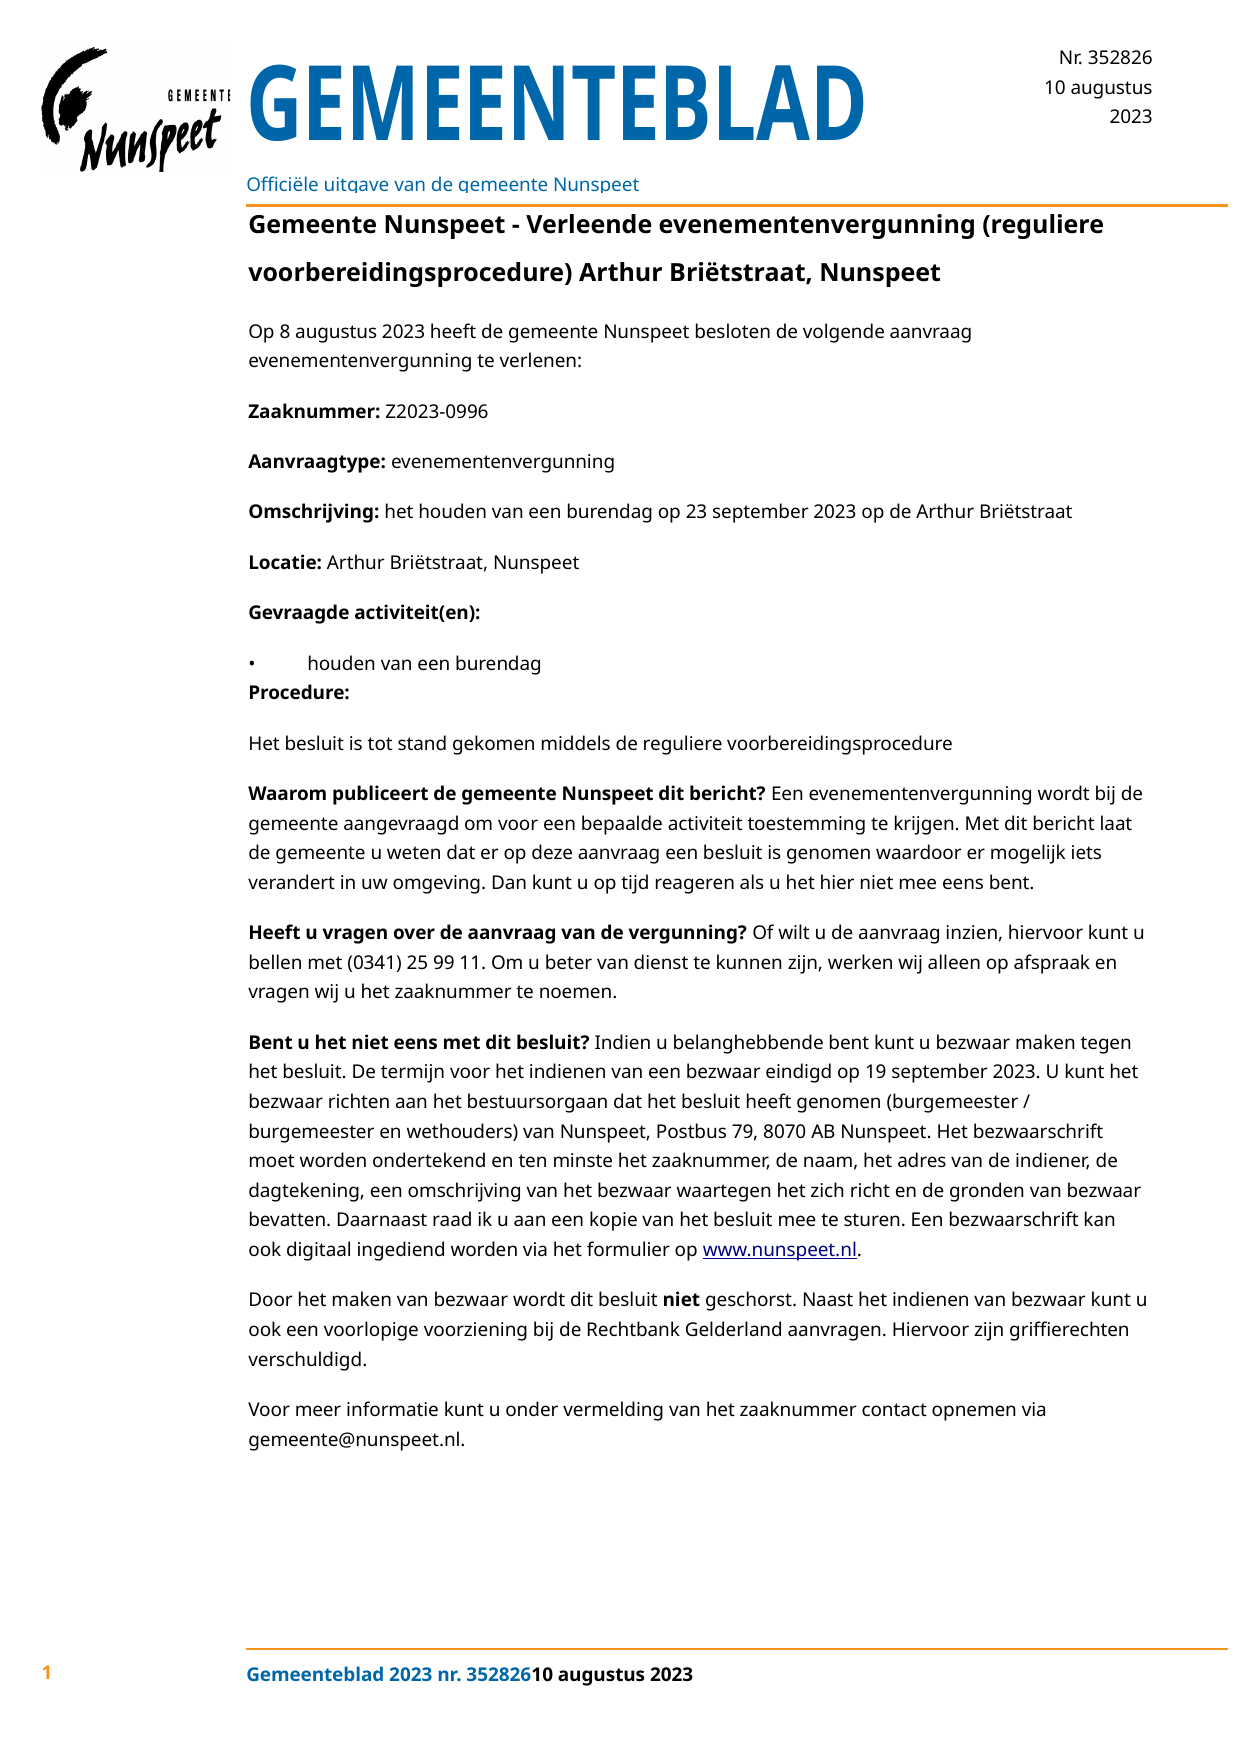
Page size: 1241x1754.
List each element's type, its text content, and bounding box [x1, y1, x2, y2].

text Waarom publiceert de gemeente Nunspeet dit bericht? Een evenementenvergunning wordt bij de gemeente aangevraagd om voor een bepaalde activiteit toestemming te krijgen. Met dit bericht laat de gemeente u weten dat er op deze aanvraag een besluit is genomen waardoor er mogelijk iets verandert in uw omgeving. Dan kunt u op tijd reageren als u het hier niet mee eens bent. [248, 780, 1152, 895]
text Gevraagde activiteit(en): [248, 599, 1152, 625]
text Gemeente Nunspeet - Verleende evenementenvergunning (reguliere voorbereidingsprocedure) Arthur Briëtstraat, Nunspeet [248, 207, 1152, 288]
text Locatie: Arthur Briëtstraat, Nunspeet [248, 549, 1152, 575]
text Bent u het niet eens met dit besluit? Indien u belanghebbende bent kunt u bezwaar maken tegen het besluit. De termijn voor het indienen van een bezwaar eindigd op 19 september 2023. U kunt het bezwaar richten aan het bestuursorgaan dat het besluit heeft genomen (burgemeester / burgemeester en wethouders) van Nunspeet, Postbus 79, 8070 AB Nunspeet. Het bezwaarschrift moet worden ondertekend en ten minste het zaaknummer, de naam, het adres van de indiener, de dagtekening, een omschrijving van het bezwaar waartegen het zich richt en de gronden van bezwaar bevatten. Daarnaast raad ik u aan een kopie van het besluit mee te sturen. Een bezwaarschrift kan ook digitaal ingediend worden via het formulier op www.nunspeet.nl. [248, 1029, 1152, 1262]
text Procedure: [248, 679, 1152, 705]
text Op 8 augustus 2023 heeft de gemeente Nunspeet besloten de volgende aanvraag evenementenvergunning te verlenen: [248, 318, 1152, 373]
picture [41, 47, 231, 172]
text Heeft u vragen over de aanvraag van de vergunning? Of wilt u de aanvraag inzien, hiervoor kunt u bellen met (0341) 25 99 11. Om u beter van dienst te kunnen zijn, werken wij alleen op afspraak en vragen wij u het zaaknummer te noemen. [248, 919, 1152, 1004]
text Het besluit is tot stand gekomen middels de reguliere voorbereidingsprocedure [248, 730, 1152, 756]
text Door het maken van bezwaar wordt dit besluit niet geschorst. Naast het indienen van bezwaar kunt u ook een voorlopige voorziening bij de Rechtbank Gelderland aanvragen. Hiervoor zijn griffierechten verschuldigd. [248, 1287, 1152, 1372]
text Zaaknummer: Z2023-0996 [248, 398, 1152, 424]
list houden van een burendag [248, 650, 1152, 676]
text Aanvraagtype: evenementenvergunning [248, 448, 1152, 474]
text Omschrijving: het houden van een burendag op 23 september 2023 op de Arthur Briëtstraat [248, 499, 1152, 524]
text Voor meer informatie kunt u onder vermelding van het zaaknummer contact opnemen via gemeente@nunspeet.nl. [248, 1396, 1152, 1452]
